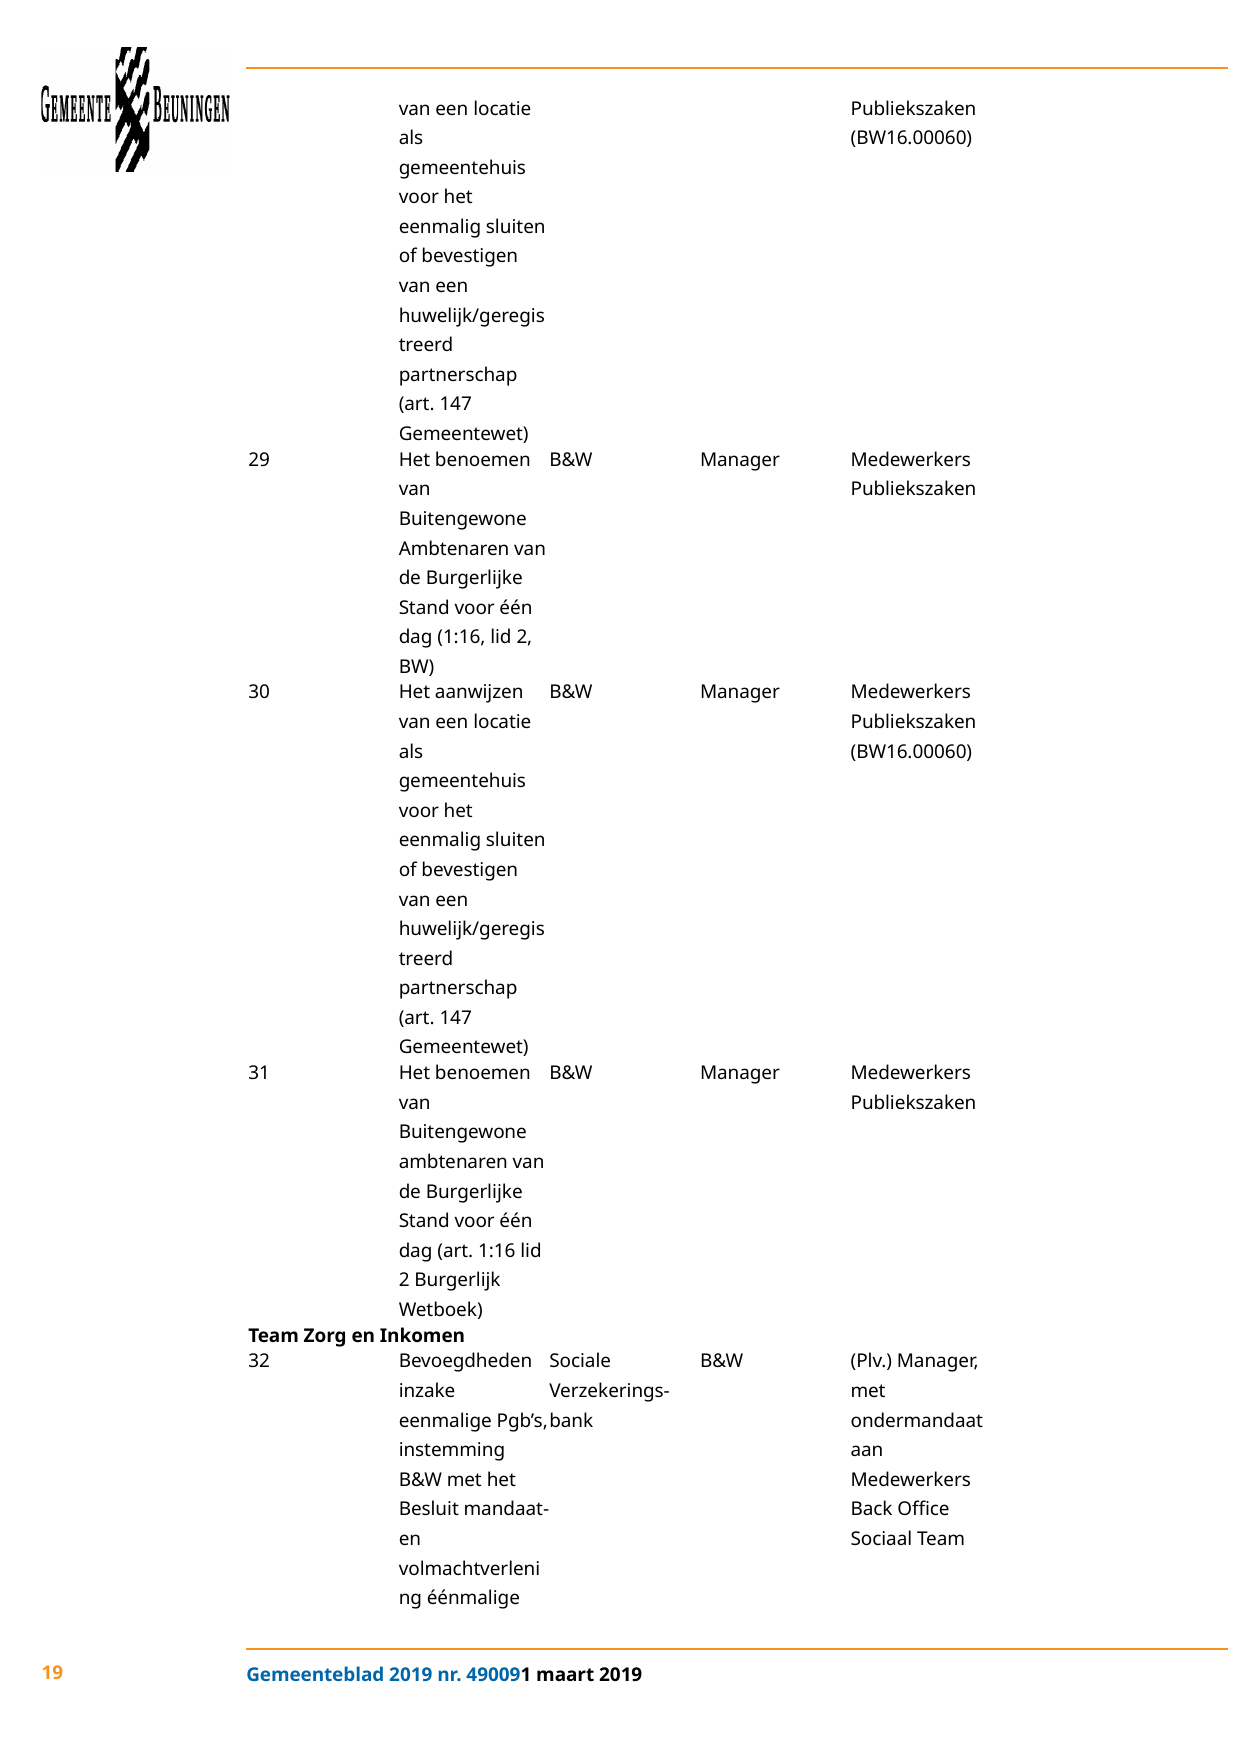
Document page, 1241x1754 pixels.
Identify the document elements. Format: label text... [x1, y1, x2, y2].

table_cell [1001, 1348, 1152, 1610]
table_cell Manager [700, 1060, 850, 1322]
table_cell Sociale Verzekerings-bank [549, 1348, 700, 1610]
table_cell 32 [248, 1348, 398, 1610]
table_cell [248, 95, 398, 446]
table_cell Medewerkers Publiekszaken (BW16.00060) [850, 679, 1001, 1059]
table_cell B&W [549, 446, 700, 679]
table_cell B&W [700, 1348, 850, 1610]
table_cell [1001, 95, 1152, 446]
table_cell B&W [549, 1060, 700, 1322]
table_cell Manager [700, 679, 850, 1059]
table_cell Het benoemen van Buitengewone Ambtenaren van de Burgerlijke Stand voor één dag (1:16, lid 2, BW) [399, 446, 549, 679]
table_cell Bevoegdheden inzake eenmalige Pgb’s, instemming B&W met het Besluit mandaat- en volmachtverlening éénmalige [399, 1348, 549, 1610]
table_cell Het aanwijzen van een locatie als gemeentehuis voor het eenmalig sluiten of bevestigen van een huwelijk/geregistreerd partnerschap (art. 147 Gemeentewet) [399, 679, 549, 1059]
table_cell 30 [248, 679, 398, 1059]
table_cell [1001, 679, 1152, 1059]
table_cell van een locatie als gemeentehuis voor het eenmalig sluiten of bevestigen van een huwelijk/geregistreerd partnerschap (art. 147 Gemeentewet) [399, 95, 549, 446]
table_cell [1001, 1322, 1152, 1348]
table_cell [1001, 446, 1152, 679]
picture [41, 47, 231, 172]
table_cell B&W [549, 679, 700, 1059]
table_cell [1001, 1060, 1152, 1322]
table_cell [700, 1322, 850, 1348]
table_cell (Plv.) Manager, met ondermandaat aan Medewerkers Back Office Sociaal Team [850, 1348, 1001, 1610]
table_cell [850, 1322, 1001, 1348]
table_cell Publiekszaken (BW16.00060) [850, 95, 1001, 446]
table_cell Het benoemen van Buitengewone ambtenaren van de Burgerlijke Stand voor één dag (art. 1:16 lid 2 Burgerlijk Wetboek) [399, 1060, 549, 1322]
table_cell Team Zorg en Inkomen [248, 1322, 700, 1348]
table_cell [549, 95, 700, 446]
table_cell Medewerkers Publiekszaken [850, 1060, 1001, 1322]
table_cell 29 [248, 446, 398, 679]
table_cell Medewerkers Publiekszaken [850, 446, 1001, 679]
table_cell 31 [248, 1060, 398, 1322]
table_cell Manager [700, 446, 850, 679]
table_cell [700, 95, 850, 446]
